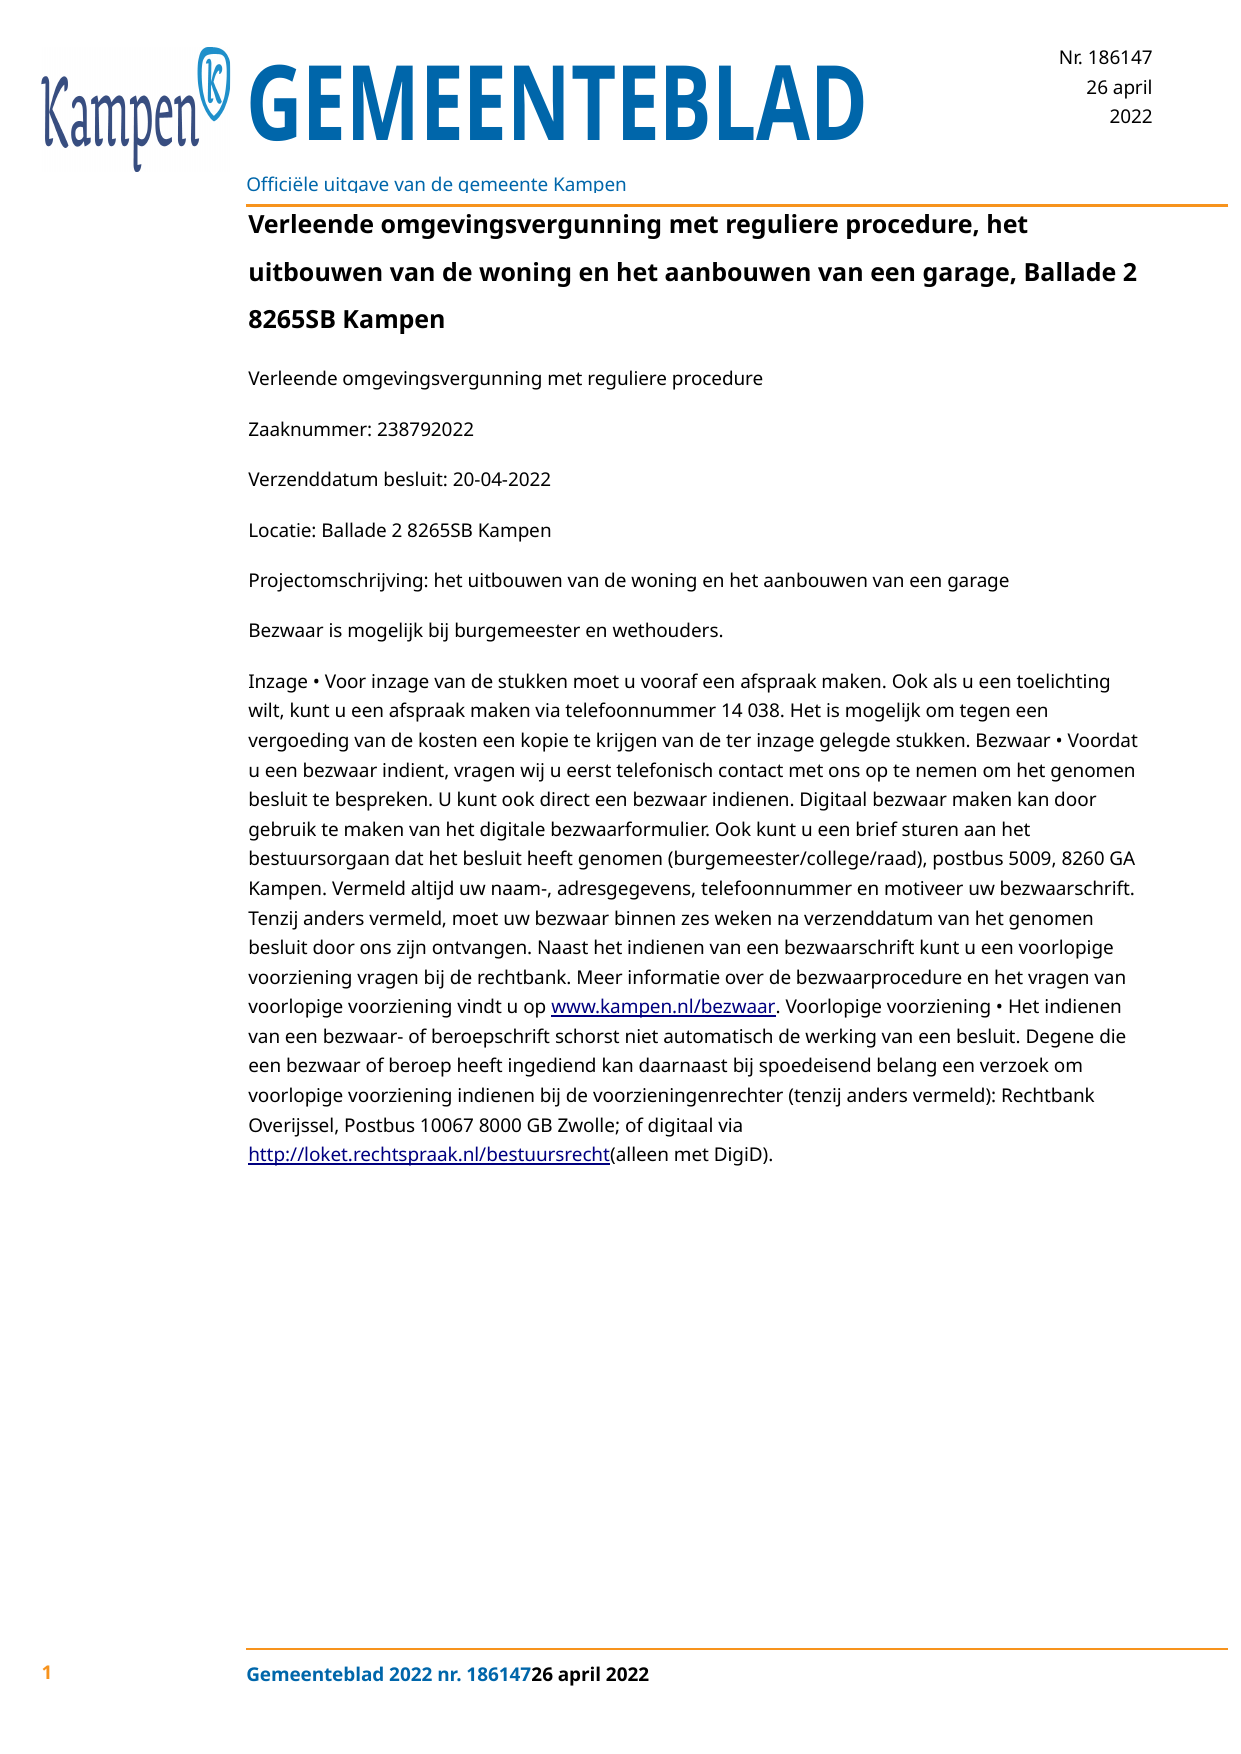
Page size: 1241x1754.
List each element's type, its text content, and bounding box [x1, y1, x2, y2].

text Inzage • Voor inzage van de stukken moet u vooraf een afspraak maken. Ook als u een toelichting wilt, kunt u een afspraak maken via telefoonnummer 14 038. Het is mogelijk om tegen een vergoeding van de kosten een kopie te krijgen van de ter inzage gelegde stukken. Bezwaar • Voordat u een bezwaar indient, vragen wij u eerst telefonisch contact met ons op te nemen om het genomen besluit te bespreken. U kunt ook direct een bezwaar indienen. Digitaal bezwaar maken kan door gebruik te maken van het digitale bezwaarformulier. Ook kunt u een brief sturen aan het bestuursorgaan dat het besluit heeft genomen (burgemeester/college/raad), postbus 5009, 8260 GA Kampen. Vermeld altijd uw naam-, adresgegevens, telefoonnummer en motiveer uw bezwaarschrift. Tenzij anders vermeld, moet uw bezwaar binnen zes weken na verzenddatum van het genomen besluit door ons zijn ontvangen. Naast het indienen van een bezwaarschrift kunt u een voorlopige voorziening vragen bij de rechtbank. Meer informatie over de bezwaarprocedure en het vragen van voorlopige voorziening vindt u op www.kampen.nl/bezwaar. Voorlopige voorziening • Het indienen van een bezwaar- of beroepschrift schorst niet automatisch de werking van een besluit. Degene die een bezwaar of beroep heeft ingediend kan daarnaast bij spoedeisend belang een verzoek om voorlopige voorziening indienen bij de voorzieningenrechter (tenzij anders vermeld): Rechtbank Overijssel, Postbus 10067 8000 GB Zwolle; of digitaal via http://loket.rechtspraak.nl/bestuursrecht(alleen met DigiD). [248, 668, 1152, 1167]
text Verzenddatum besluit: 20-04-2022 [248, 466, 1152, 492]
text Locatie: Ballade 2 8265SB Kampen [248, 517, 1152, 542]
text Zaaknummer: 238792022 [248, 416, 1152, 442]
text Bezwaar is mogelijk bij burgemeester en wethouders. [248, 618, 1152, 643]
text Projectomschrijving: het uitbouwen van de woning en het aanbouwen van een garage [248, 567, 1152, 593]
text Verleende omgevingsvergunning met reguliere procedure [248, 366, 1152, 391]
text Verleende omgevingsvergunning met reguliere procedure, het uitbouwen van de woning en het aanbouwen van een garage, Ballade 2 8265SB Kampen [248, 207, 1152, 336]
picture [41, 47, 231, 172]
